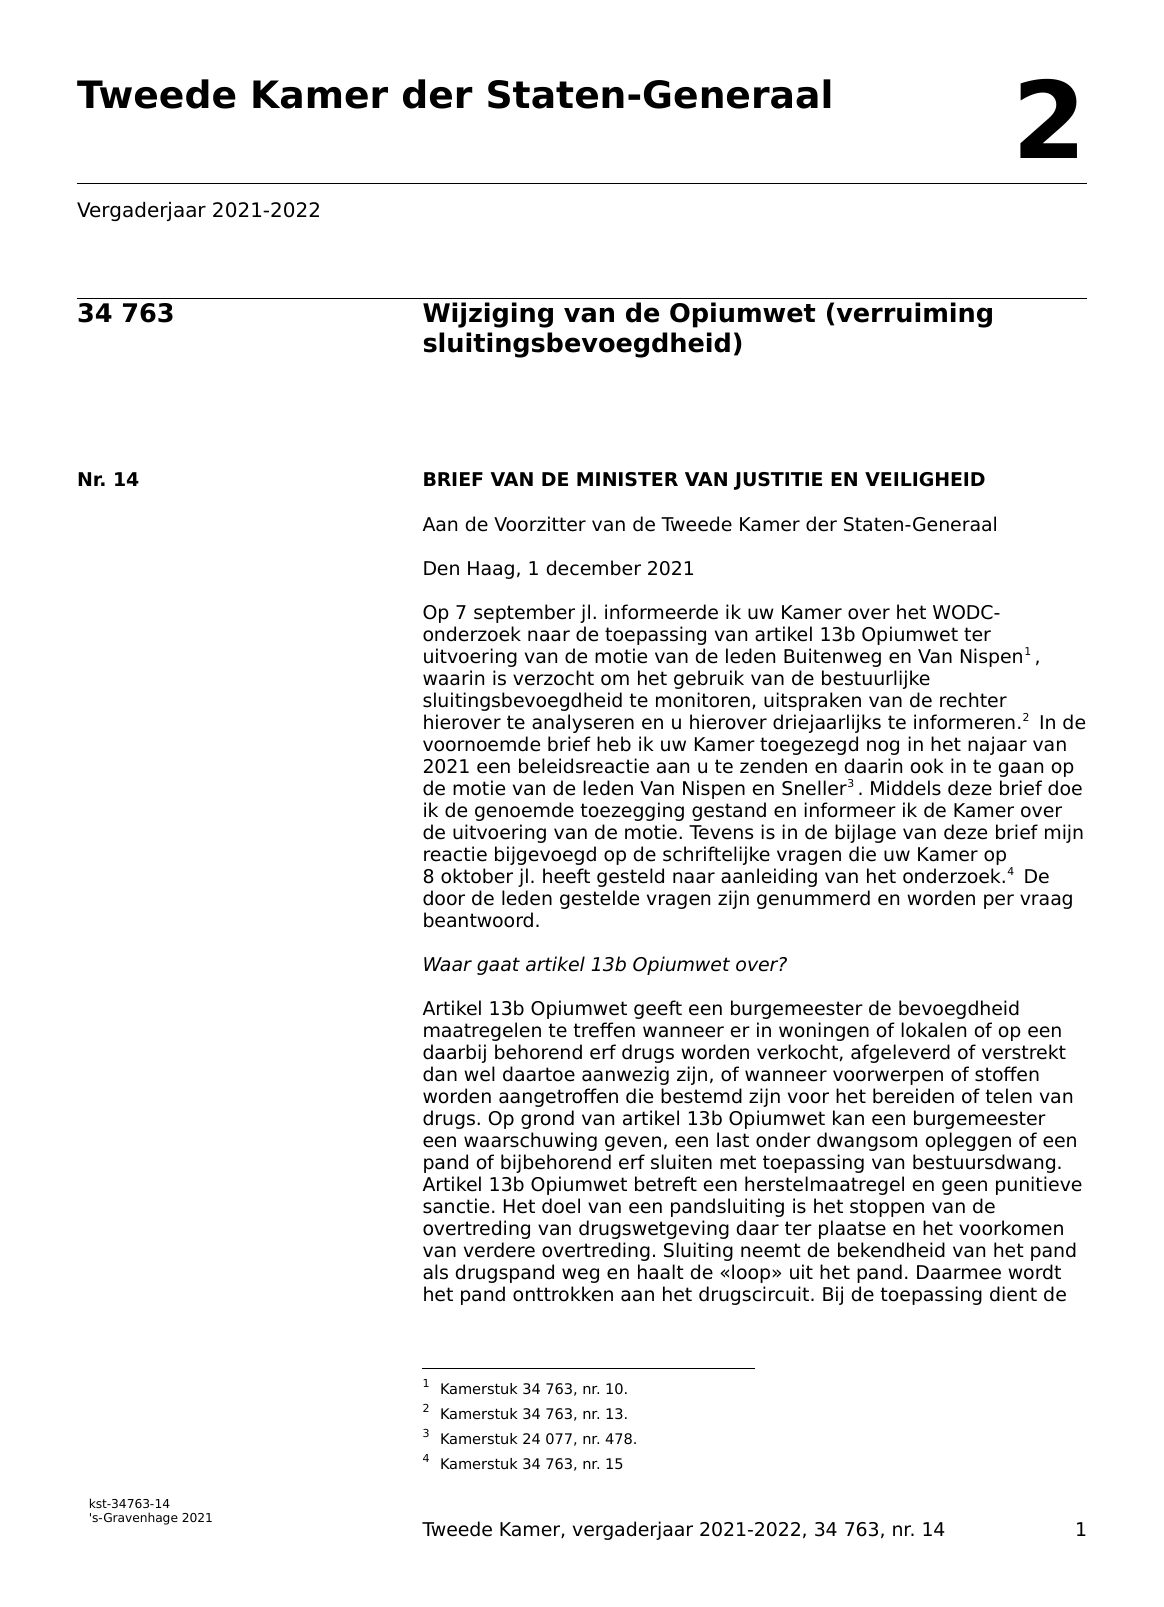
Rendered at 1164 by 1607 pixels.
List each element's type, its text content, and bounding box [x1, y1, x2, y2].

text Kamerstuk 34 763, nr. 15 [422, 1452, 1087, 1474]
table_cell Vergaderjaar 2021-2022 [77, 184, 1087, 298]
text kst-34763-14 [88, 1497, 323, 1511]
text 's-Gravenhage 2021 [88, 1511, 323, 1525]
text Artikel 13b Opiumwet geeft een burgemeester de bevoegdheid maatregelen te treffen wanneer er in woningen of lokalen of op een daarbij behorend erf drugs worden verkocht, afgeleverd of verstrekt dan wel daartoe aanwezig zijn, of wanneer voorwerpen of stoffen worden aangetroffen die bestemd zijn voor het bereiden of telen van drugs. Op grond van artikel 13b Opiumwet kan een burgemeester een waarschuwing geven, een last onder dwangsom opleggen of een pand of bijbehorend erf sluiten met toepassing van bestuursdwang. Artikel 13b Opiumwet betreft een herstelmaatregel en geen punitieve sanctie. Het doel van een pandsluiting is het stoppen van de overtreding van drugswetgeving daar ter plaatse en het voorkomen van verdere overtreding. Sluiting neemt de bekendheid van het pand als drugspand weg en haalt de «loop» uit het pand. Daarmee wordt het pand onttrokken aan het drugscircuit. Bij de toepassing dient de [422, 998, 1087, 1306]
text Kamerstuk 34 763, nr. 10. [422, 1377, 1087, 1399]
subtitle 34 763 Wijziging van de Opiumwet (verruiming sluitingsbevoegdheid) [77, 299, 1087, 358]
table_header Tweede Kamer der Staten-Generaal [77, 59, 886, 183]
table_header 2 [886, 59, 1087, 183]
text Den Haag, 1 december 2021 [422, 558, 1087, 580]
subtitle Waar gaat artikel 13b Opiumwet over? [422, 954, 1087, 976]
text Kamerstuk 24 077, nr. 478. [422, 1427, 1087, 1449]
text Op 7 september jl. informeerde ik uw Kamer over het WODC-onderzoek naar de toepassing van artikel 13b Opiumwet ter uitvoering van de motie van de leden Buitenweg en Van Nispen, waarin is verzocht om het gebruik van de bestuurlijke sluitingsbevoegdheid te monitoren, uitspraken van de rechter hierover te analyseren en u hierover driejaarlijks te informeren. In de voornoemde brief heb ik uw Kamer toegezegd nog in het najaar van 2021 een beleidsreactie aan u te zenden en daarin ook in te gaan op de motie van de leden Van Nispen en Sneller. Middels deze brief doe ik de genoemde toezegging gestand en informeer ik de Kamer over de uitvoering van de motie. Tevens is in de bijlage van deze brief mijn reactie bijgevoegd op de schriftelijke vragen die uw Kamer op 8 oktober jl. heeft gesteld naar aanleiding van het onderzoek. De door de leden gestelde vragen zijn genummerd en worden per vraag beantwoord. [422, 602, 1087, 932]
text Kamerstuk 34 763, nr. 13. [422, 1402, 1087, 1424]
text Aan de Voorzitter van de Tweede Kamer der Staten-Generaal [422, 513, 1087, 536]
subtitle Nr. 14 BRIEF VAN DE MINISTER VAN JUSTITIE EN VEILIGHEID [77, 469, 1087, 491]
